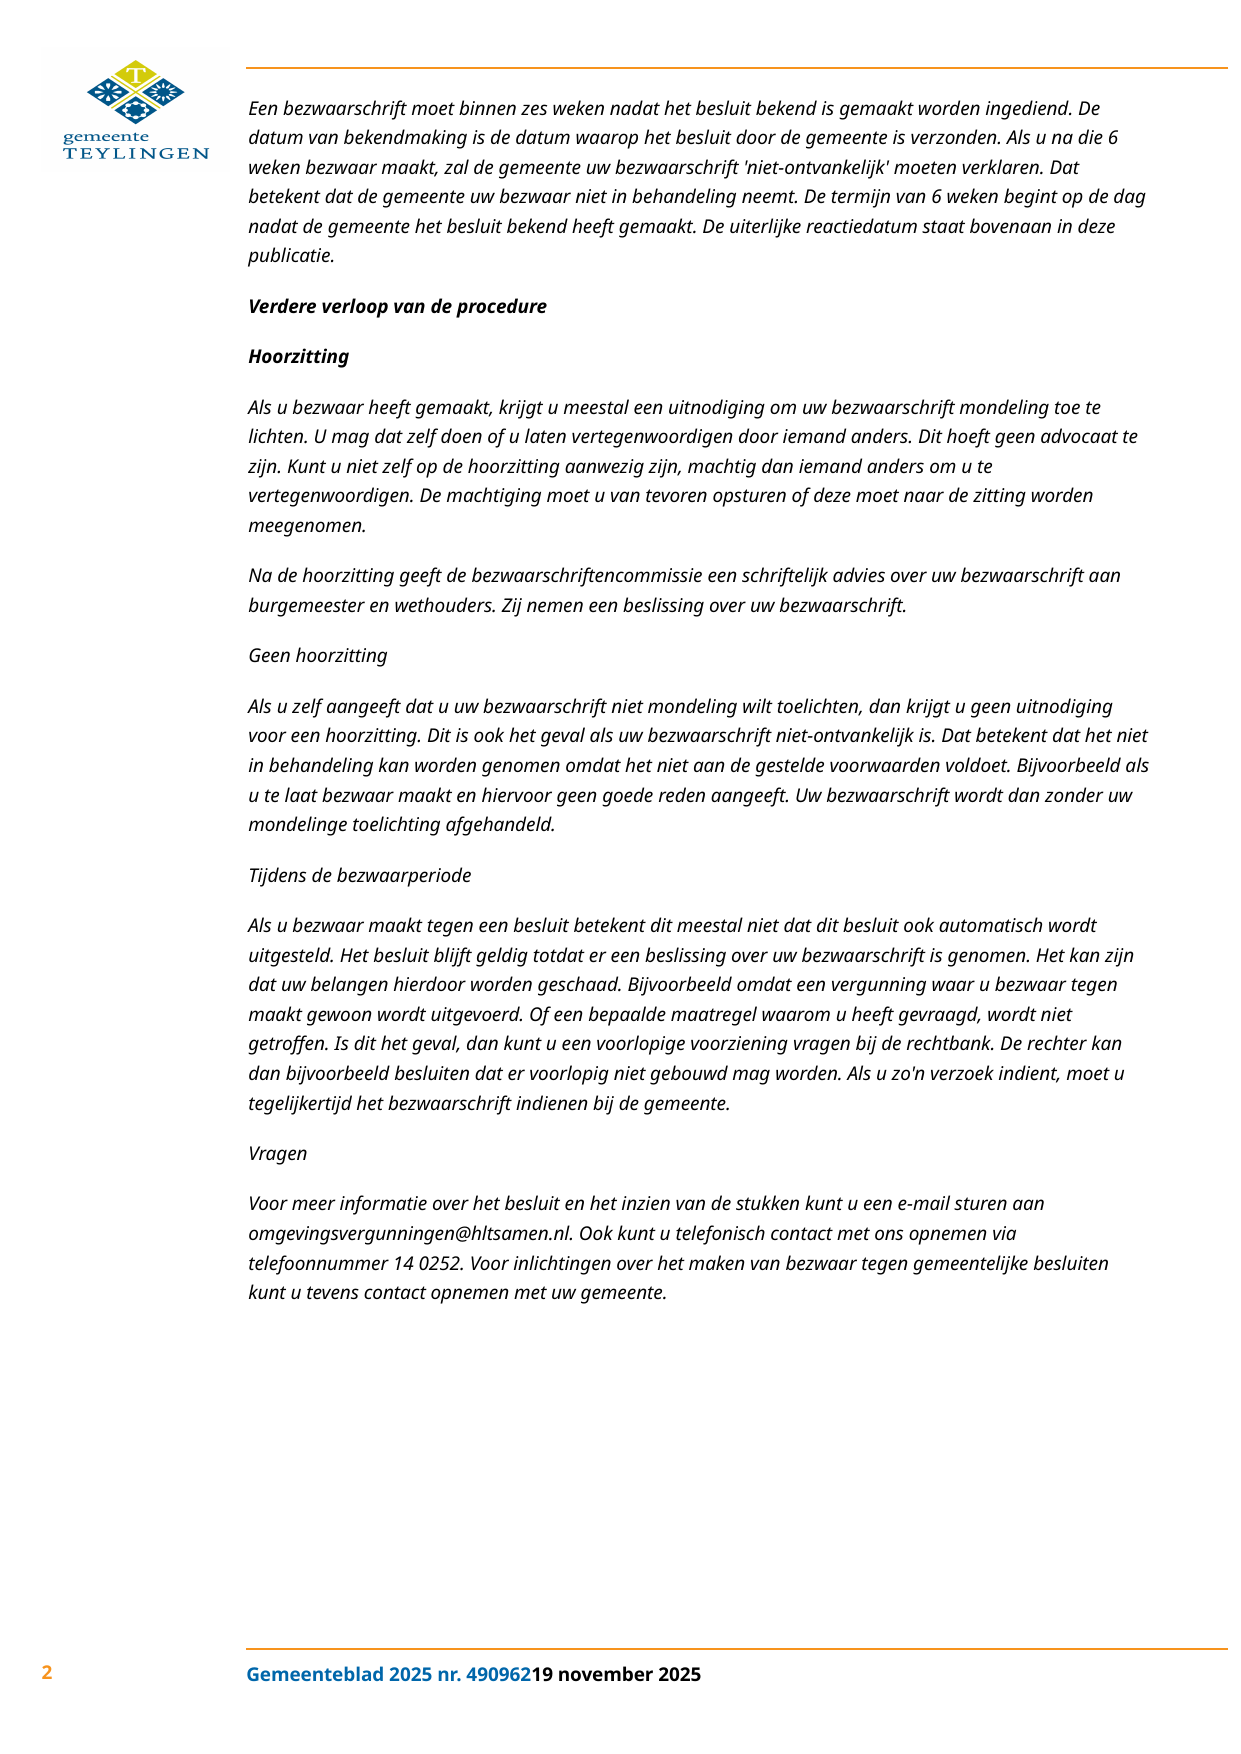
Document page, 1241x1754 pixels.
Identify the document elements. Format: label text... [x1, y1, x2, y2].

text Als u bezwaar maakt tegen een besluit betekent dit meestal niet dat dit besluit ook automatisch wordt uitgesteld. Het besluit blijft geldig totdat er een beslissing over uw bezwaarschrift is genomen. Het kan zijn dat uw belangen hierdoor worden geschaad. Bijvoorbeeld omdat een vergunning waar u bezwaar tegen maakt gewoon wordt uitgevoerd. Of een bepaalde maatregel waarom u heeft gevraagd, wordt niet getroffen. Is dit het geval, dan kunt u een voorlopige voorziening vragen bij de rechtbank. De rechter kan dan bijvoorbeeld besluiten dat er voorlopig niet gebouwd mag worden. Als u zo'n verzoek indient, moet u tegelijkertijd het bezwaarschrift indienen bij de gemeente. [248, 912, 1152, 1116]
text Als u zelf aangeeft dat u uw bezwaarschrift niet mondeling wilt toelichten, dan krijgt u geen uitnodiging voor een hoorzitting. Dit is ook het geval als uw bezwaarschrift niet-ontvankelijk is. Dat betekent dat het niet in behandeling kan worden genomen omdat het niet aan de gestelde voorwaarden voldoet. Bijvoorbeeld als u te laat bezwaar maakt en hiervoor geen goede reden aangeeft. Uw bezwaarschrift wordt dan zonder uw mondelinge toelichting afgehandeld. [248, 693, 1152, 837]
text Hoorzitting [248, 343, 1152, 369]
text Na de hoorzitting geeft de bezwaarschriftencommissie een schriftelijk advies over uw bezwaarschrift aan burgemeester en wethouders. Zij nemen een beslissing over uw bezwaarschrift. [248, 563, 1152, 618]
text Voor meer informatie over het besluit en het inzien van de stukken kunt u een e-mail sturen aan omgevingsvergunningen@hltsamen.nl. Ook kunt u telefonisch contact met ons opnemen via telefoonnummer 14 0252. Voor inlichtingen over het maken van bezwaar tegen gemeentelijke besluiten kunt u tevens contact opnemen met uw gemeente. [248, 1191, 1152, 1305]
text Als u bezwaar heeft gemaakt, krijgt u meestal een uitnodiging om uw bezwaarschrift mondeling toe te lichten. U mag dat zelf doen of u laten vertegenwoordigen door iemand anders. Dit hoeft geen advocaat te zijn. Kunt u niet zelf op de hoorzitting aanwezig zijn, machtig dan iemand anders om u te vertegenwoordigen. De machtiging moet u van tevoren opsturen of deze moet naar de zitting worden meegenomen. [248, 394, 1152, 538]
text Geen hoorzitting [248, 643, 1152, 668]
text Een bezwaarschrift moet binnen zes weken nadat het besluit bekend is gemaakt worden ingediend. De datum van bekendmaking is de datum waarop het besluit door de gemeente is verzonden. Als u na die 6 weken bezwaar maakt, zal de gemeente uw bezwaarschrift 'niet-ontvankelijk' moeten verklaren. Dat betekent dat de gemeente uw bezwaar niet in behandeling neemt. De termijn van 6 weken begint op de dag nadat de gemeente het besluit bekend heeft gemaakt. De uiterlijke reactiedatum staat bovenaan in deze publicatie. [248, 95, 1152, 268]
text Tijdens de bezwaarperiode [248, 862, 1152, 888]
picture [41, 47, 231, 172]
text Vragen [248, 1140, 1152, 1166]
text Verdere verloop van de procedure [248, 293, 1152, 319]
